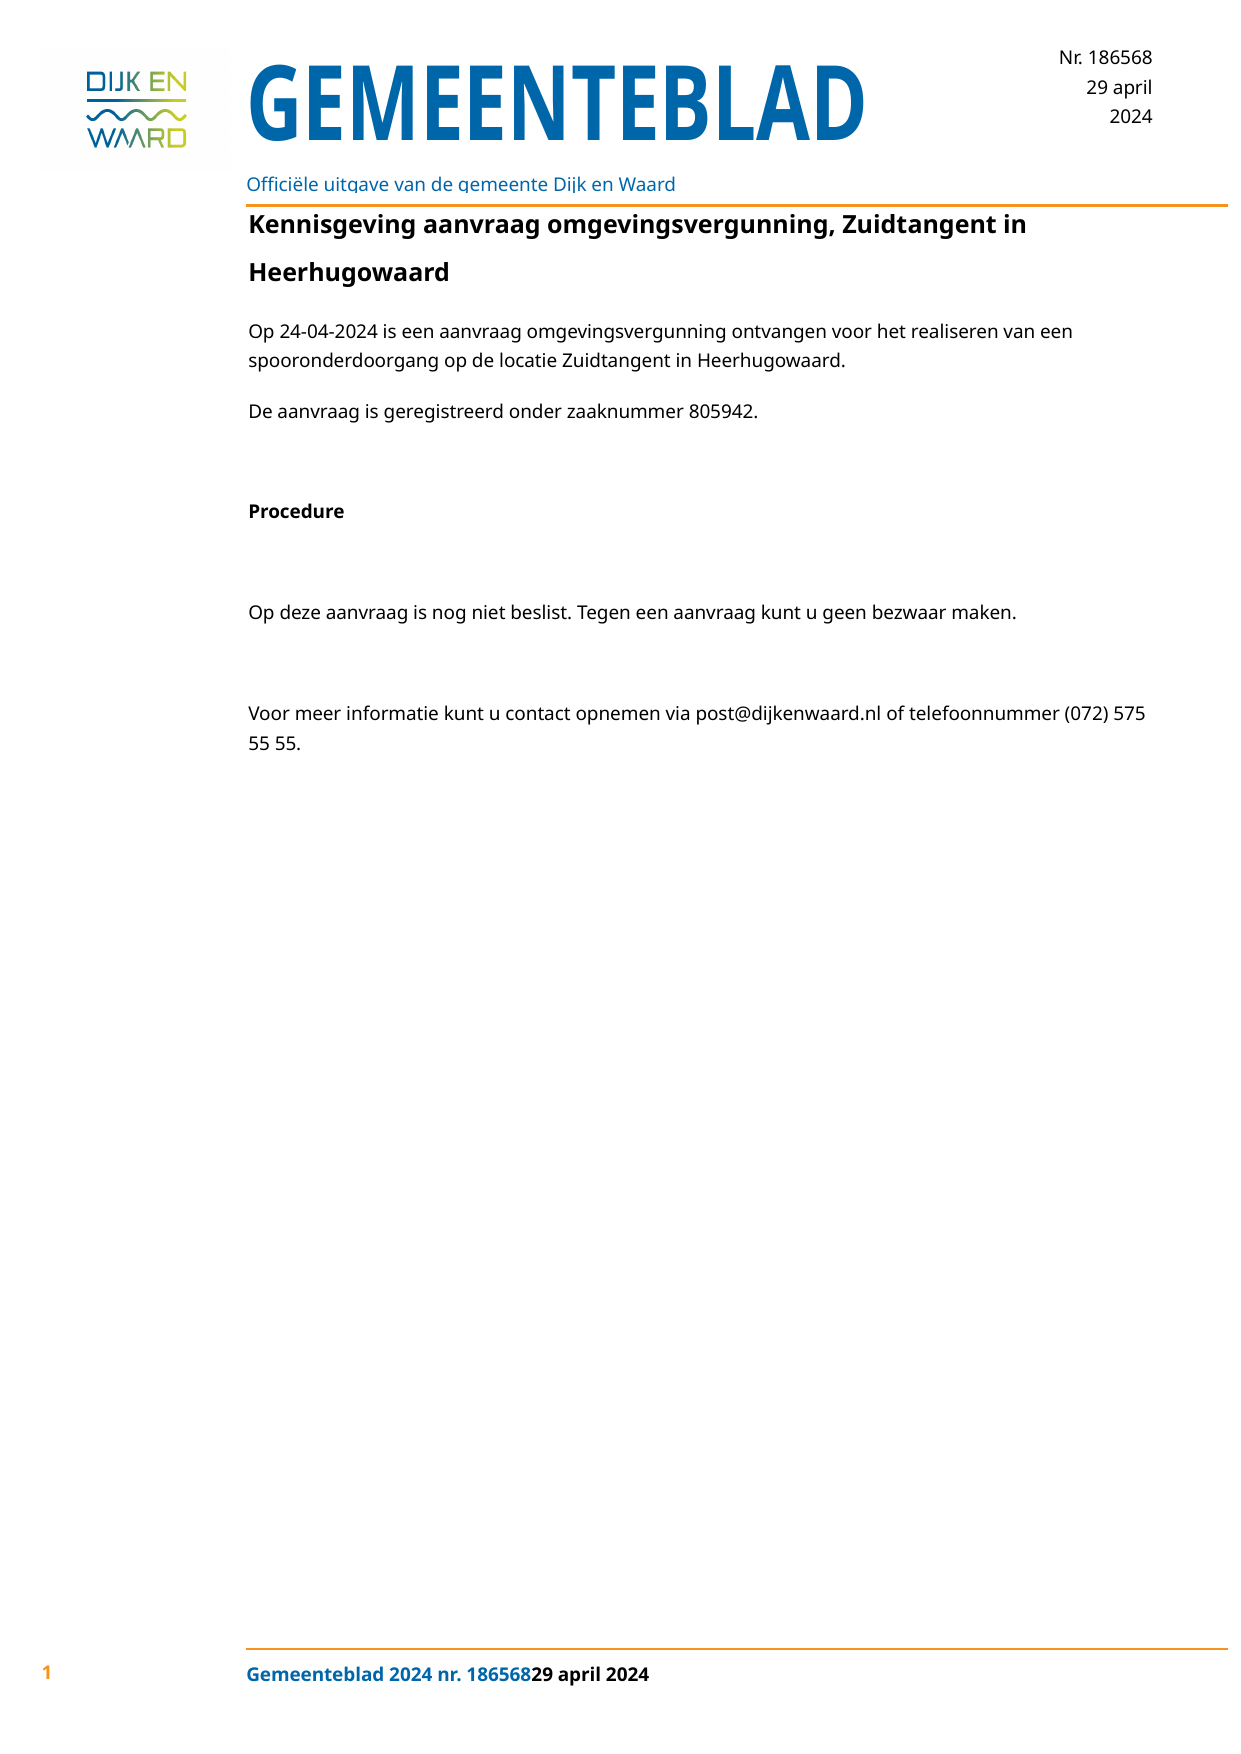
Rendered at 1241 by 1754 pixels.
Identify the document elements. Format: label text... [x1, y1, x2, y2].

text Voor meer informatie kunt u contact opnemen via post@dijkenwaard.nl of telefoonnummer (072) 575 55 55. [248, 700, 1152, 756]
text Procedure [248, 499, 1152, 524]
text Op deze aanvraag is nog niet beslist. Tegen een aanvraag kunt u geen bezwaar maken. [248, 599, 1152, 625]
text De aanvraag is geregistreerd onder zaaknummer 805942. [248, 398, 1152, 424]
text Kennisgeving aanvraag omgevingsvergunning, Zuidtangent in Heerhugowaard [248, 207, 1152, 288]
text Op 24-04-2024 is een aanvraag omgevingsvergunning ontvangen voor het realiseren van een spooronderdoorgang op de locatie Zuidtangent in Heerhugowaard. [248, 318, 1152, 373]
picture [41, 47, 231, 172]
